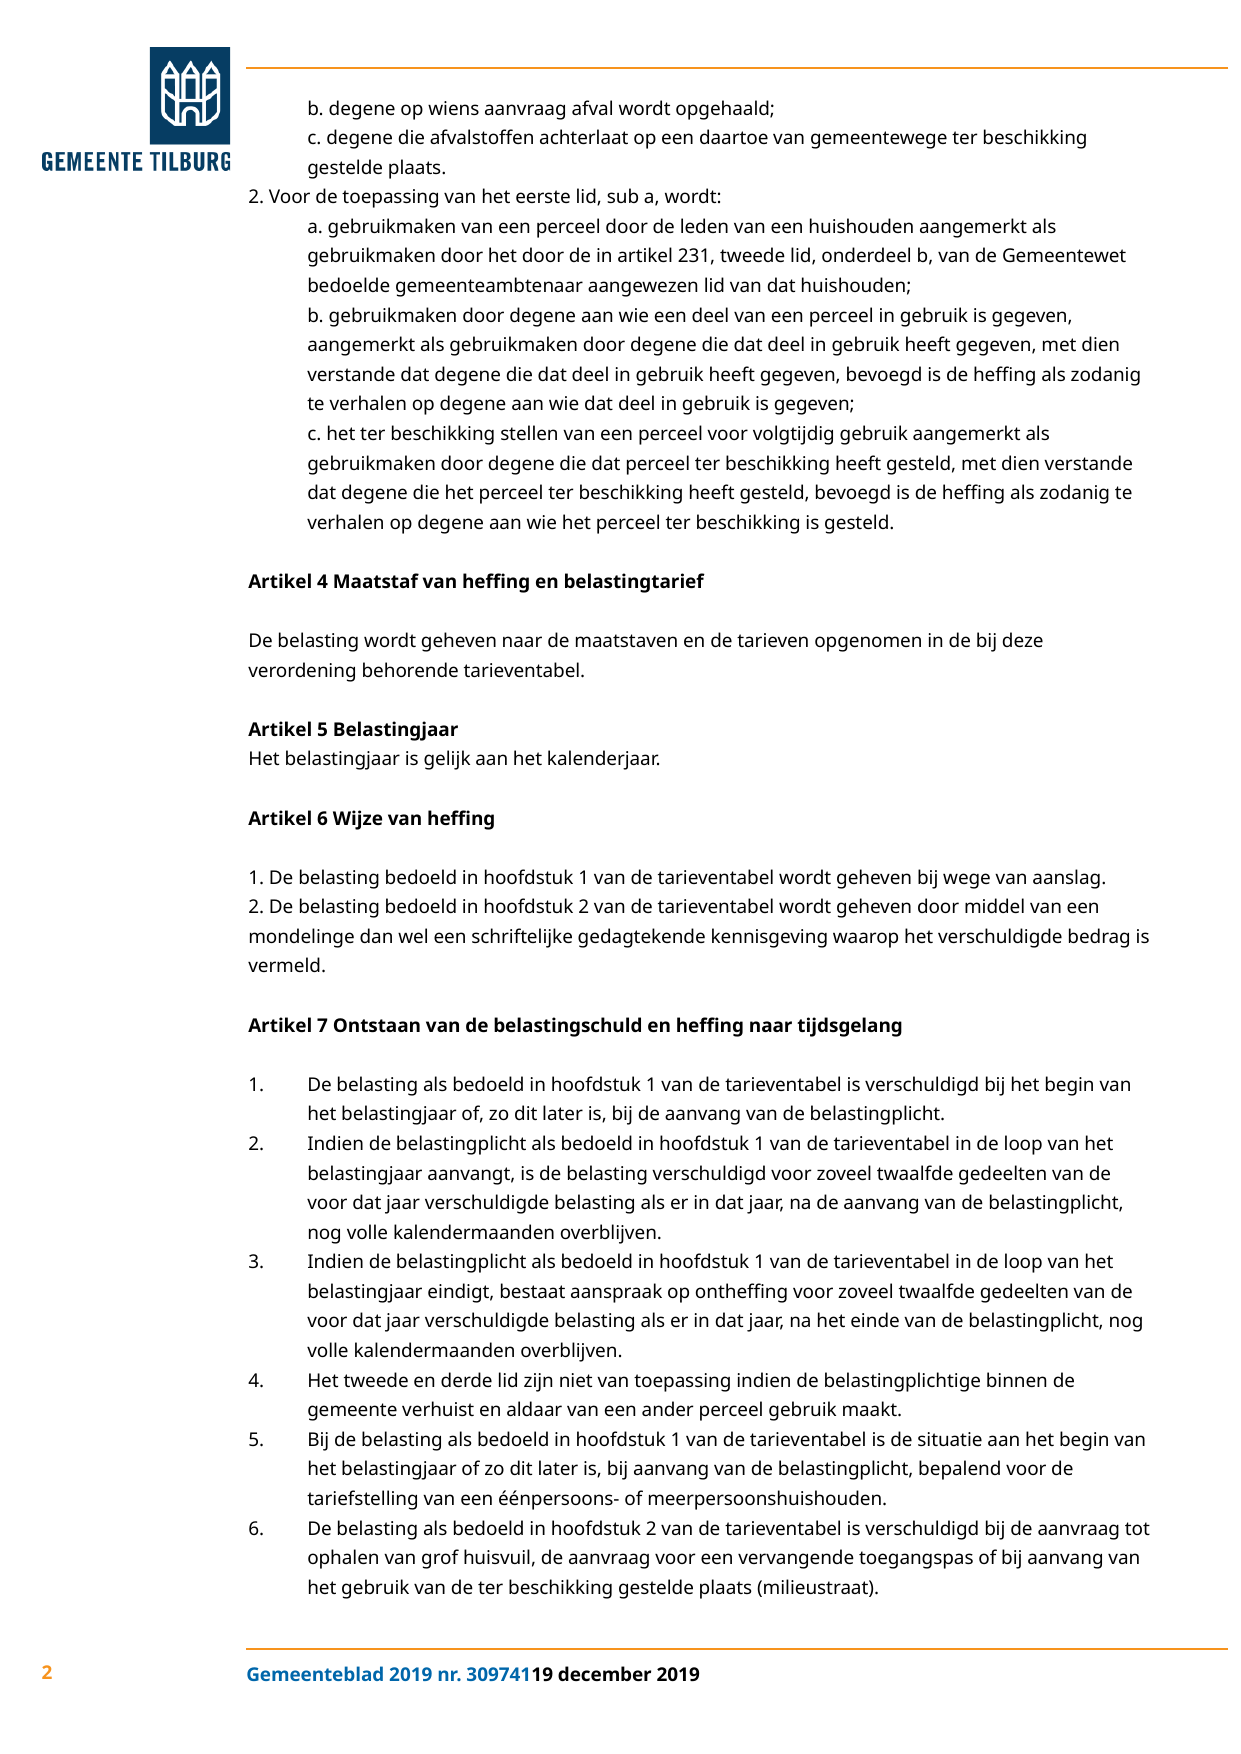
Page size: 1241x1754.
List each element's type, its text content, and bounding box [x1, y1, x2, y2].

text Artikel 7 Ontstaan van de belastingschuld en heffing naar tijdsgelang [248, 1012, 1152, 1038]
list c. degene die afvalstoffen achterlaat op een daartoe van gemeentewege ter beschikking gestelde plaats. [248, 124, 1152, 180]
list Het tweede en derde lid zijn niet van toepassing indien de belastingplichtige binnen de gemeente verhuist en aldaar van een ander perceel gebruik maakt. [248, 1367, 1152, 1422]
text De belasting wordt geheven naar de maatstaven en de tarieven opgenomen in de bij deze verordening behorende tarieventabel. [248, 627, 1152, 683]
text Artikel 6 Wijze van heffing [248, 805, 1152, 831]
text 2. De belasting bedoeld in hoofdstuk 2 van de tarieventabel wordt geheven door middel van een mondelinge dan wel een schriftelijke gedagtekende kennisgeving waarop het verschuldigde bedrag is vermeld. [248, 893, 1152, 978]
list b. degene op wiens aanvraag afval wordt opgehaald; [248, 95, 1152, 121]
list a. gebruikmaken van een perceel door de leden van een huishouden aangemerkt als gebruikmaken door het door de in artikel 231, tweede lid, onderdeel b, van de Gemeentewet bedoelde gemeenteambtenaar aangewezen lid van dat huishouden; [248, 213, 1152, 298]
text Het belastingjaar is gelijk aan het kalenderjaar. [248, 746, 1152, 771]
list Indien de belastingplicht als bedoeld in hoofdstuk 1 van de tarieventabel in de loop van het belastingjaar aanvangt, is de belasting verschuldigd voor zoveel twaalfde gedeelten van de voor dat jaar verschuldigde belasting als er in dat jaar, na de aanvang van de belastingplicht, nog volle kalendermaanden overblijven. [248, 1130, 1152, 1245]
text Artikel 5 Belastingjaar [248, 716, 1152, 742]
list De belasting als bedoeld in hoofdstuk 2 van de tarieventabel is verschuldigd bij de aanvraag tot ophalen van grof huisvuil, de aanvraag voor een vervangende toegangspas of bij aanvang van het gebruik van de ter beschikking gestelde plaats (milieustraat). [248, 1515, 1152, 1600]
list Indien de belastingplicht als bedoeld in hoofdstuk 1 van de tarieventabel in de loop van het belastingjaar eindigt, bestaat aanspraak op ontheffing voor zoveel twaalfde gedeelten van de voor dat jaar verschuldigde belasting als er in dat jaar, na het einde van de belastingplicht, nog volle kalendermaanden overblijven. [248, 1248, 1152, 1363]
list c. het ter beschikking stellen van een perceel voor volgtijdig gebruik aangemerkt als gebruikmaken door degene die dat perceel ter beschikking heeft gesteld, met dien verstande dat degene die het perceel ter beschikking heeft gesteld, bevoegd is de heffing als zodanig te verhalen op degene aan wie het perceel ter beschikking is gesteld. [248, 420, 1152, 535]
picture [41, 47, 231, 172]
text 2. Voor de toepassing van het eerste lid, sub a, wordt: [248, 183, 1152, 209]
list b. gebruikmaken door degene aan wie een deel van een perceel in gebruik is gegeven, aangemerkt als gebruikmaken door degene die dat deel in gebruik heeft gegeven, met dien verstande dat degene die dat deel in gebruik heeft gegeven, bevoegd is de heffing als zodanig te verhalen op degene aan wie dat deel in gebruik is gegeven; [248, 302, 1152, 416]
list Bij de belasting als bedoeld in hoofdstuk 1 van de tarieventabel is de situatie aan het begin van het belastingjaar of zo dit later is, bij aanvang van de belastingplicht, bepalend voor de tariefstelling van een éénpersoons- of meerpersoonshuishouden. [248, 1426, 1152, 1511]
text 1. De belasting bedoeld in hoofdstuk 1 van de tarieventabel wordt geheven bij wege van aanslag. [248, 864, 1152, 890]
text Artikel 4 Maatstaf van heffing en belastingtarief [248, 568, 1152, 594]
list De belasting als bedoeld in hoofdstuk 1 van de tarieventabel is verschuldigd bij het begin van het belastingjaar of, zo dit later is, bij de aanvang van de belastingplicht. [248, 1071, 1152, 1126]
